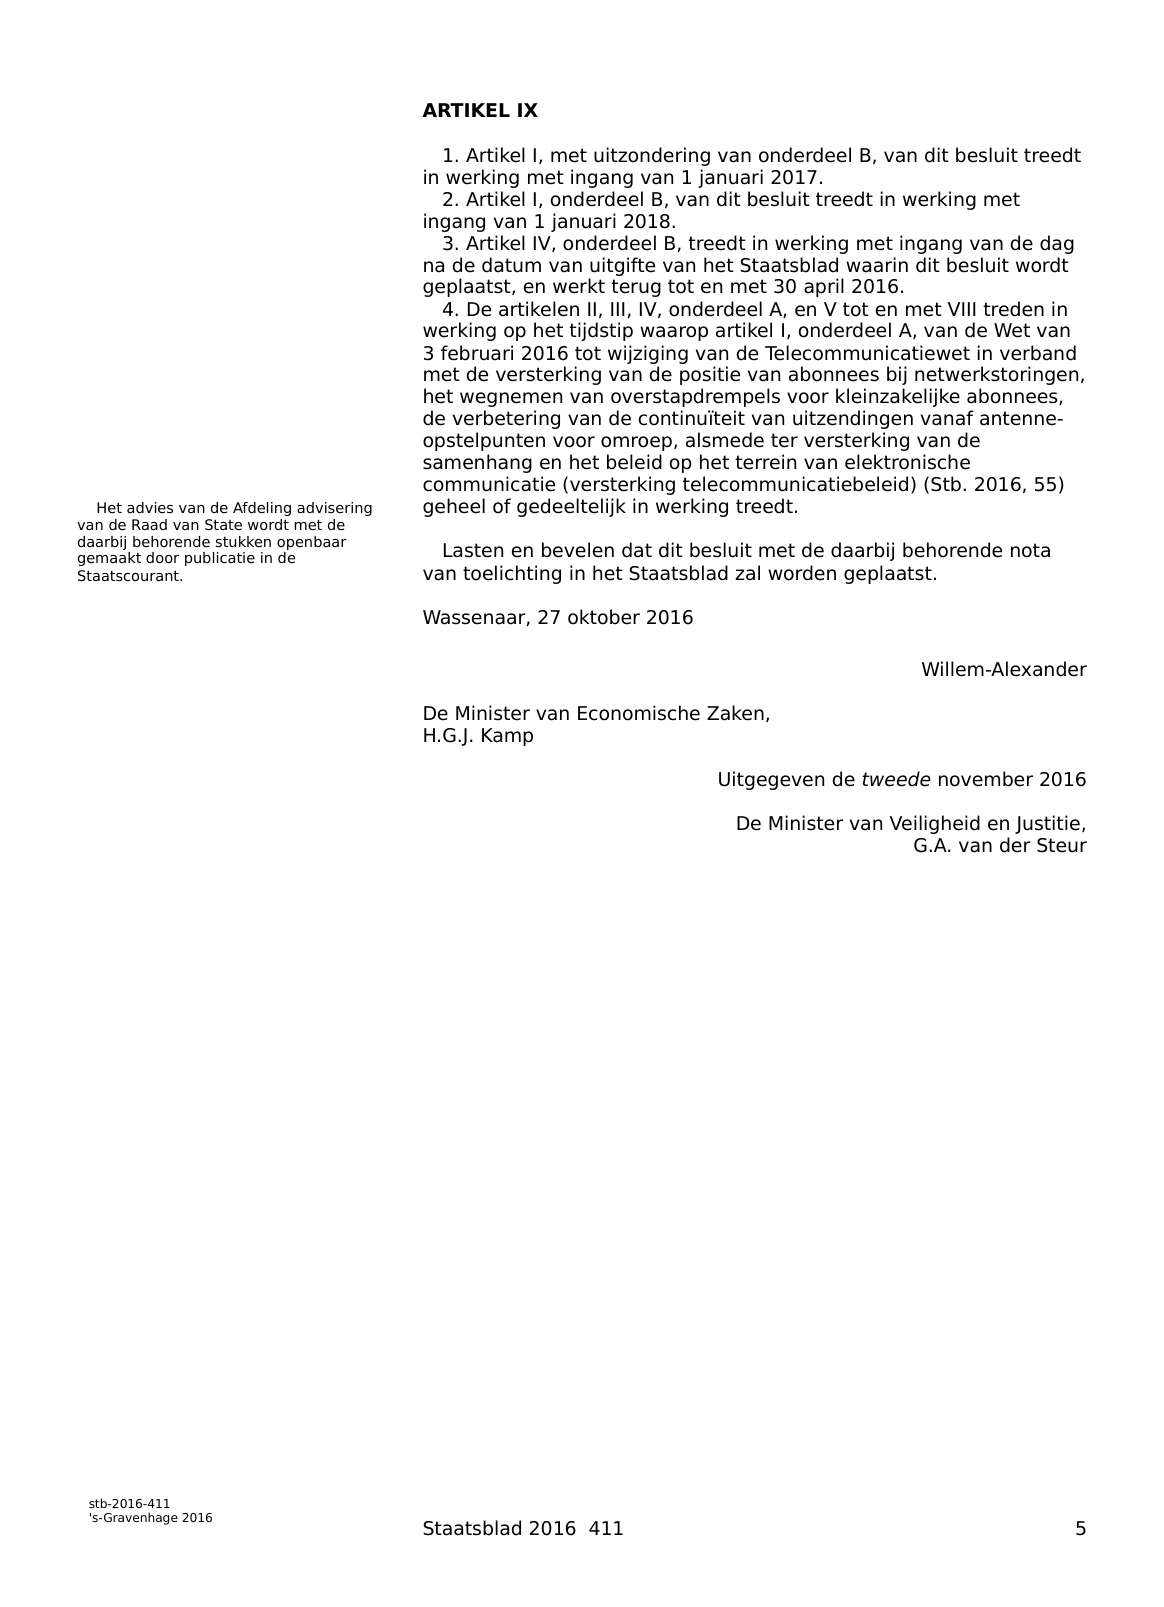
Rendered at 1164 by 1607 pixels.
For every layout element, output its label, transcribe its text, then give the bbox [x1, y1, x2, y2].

text Lasten en bevelen dat dit besluit met de daarbij behorende nota van toelichting in het Staatsblad zal worden geplaatst. [422, 540, 1087, 584]
text stb-2016-411 [88, 1497, 323, 1511]
text Willem-Alexander [422, 658, 1087, 681]
text Uitgegeven de tweede november 2016 [422, 769, 1087, 791]
text 1. Artikel I, met uitzondering van onderdeel B, van dit besluit treedt in werking met ingang van 1 januari 2017. [422, 144, 1087, 188]
subtitle ARTIKEL IX [422, 100, 1087, 122]
text 2. Artikel I, onderdeel B, van dit besluit treedt in werking met ingang van 1 januari 2018. [422, 188, 1087, 232]
text Wassenaar, 27 oktober 2016 [422, 607, 1087, 628]
text 3. Artikel IV, onderdeel B, treedt in werking met ingang van de dag na de datum van uitgifte van het Staatsblad waarin dit besluit wordt geplaatst, en werkt terug tot en met 30 april 2016. [422, 232, 1087, 298]
text De Minister van Economische Zaken, H.G.J. Kamp [422, 703, 1087, 747]
text 4. De artikelen II, III, IV, onderdeel A, en V tot en met VIII treden in werking op het tijdstip waarop artikel I, onderdeel A, van de Wet van 3 februari 2016 tot wijziging van de Telecommunicatiewet in verband met de versterking van de positie van abonnees bij netwerkstoringen, het wegnemen van overstapdrempels voor kleinzakelijke abonnees, de verbetering van de continuïteit van uitzendingen vanaf antenne-opstelpunten voor omroep, alsmede ter versterking van de samenhang en het beleid op het terrein van elektronische communicatie (versterking telecommunicatiebeleid) (Stb. 2016, 55) geheel of gedeeltelijk in werking treedt. [422, 298, 1087, 518]
text De Minister van Veiligheid en Justitie, G.A. van der Steur [422, 813, 1087, 857]
text Het advies van de Afdeling advisering van de Raad van State wordt met de daarbij behorende stukken openbaar gemaakt door publicatie in de Staatscourant. [77, 499, 396, 584]
text 's-Gravenhage 2016 [88, 1511, 323, 1525]
